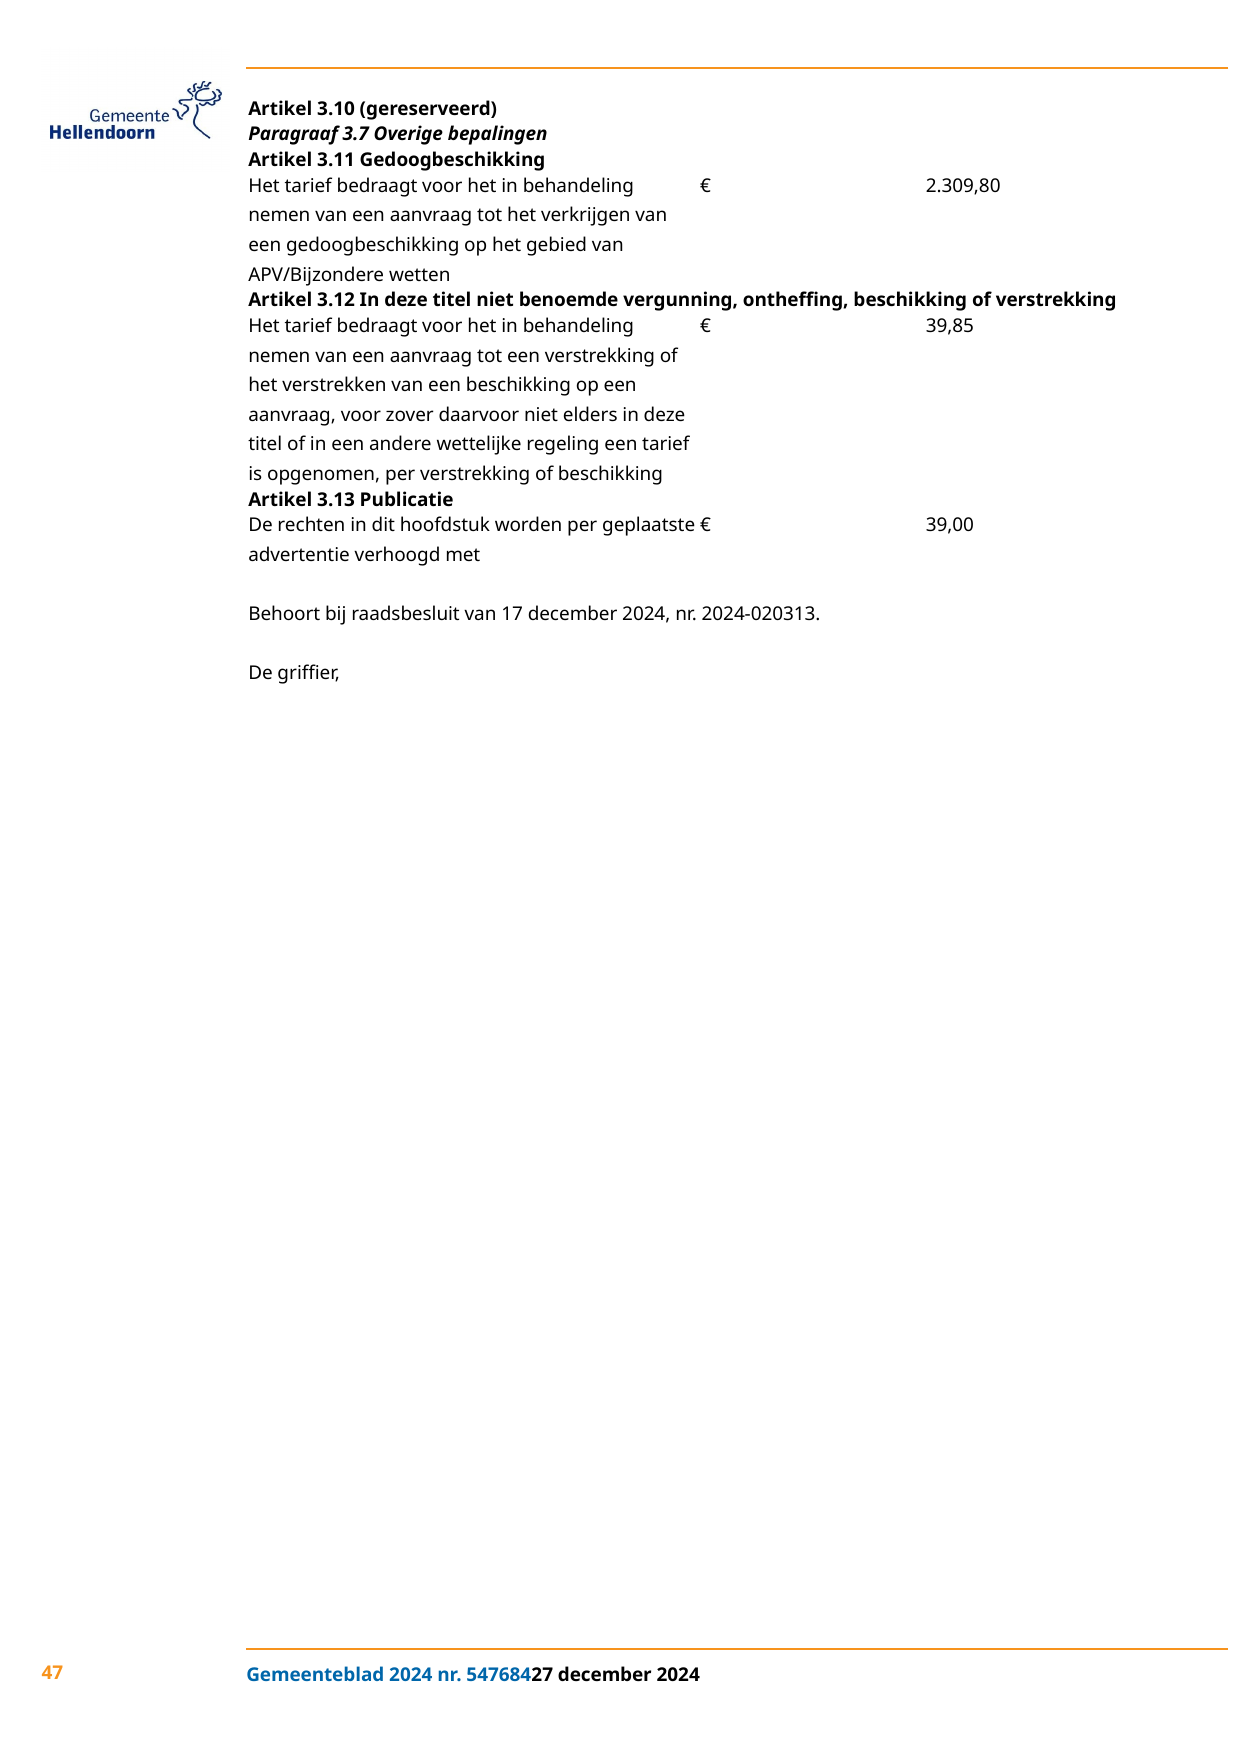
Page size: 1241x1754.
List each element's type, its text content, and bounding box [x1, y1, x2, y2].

table_cell Artikel 3.10 (gereserveerd) [248, 95, 1152, 121]
table_cell € [700, 312, 926, 486]
table_cell Artikel 3.13 Publicatie [248, 486, 1152, 512]
table_cell 2.309,80 [926, 172, 1152, 286]
table_cell Het tarief bedraagt voor het in behandeling nemen van een aanvraag tot het verkrijgen van een gedoogbeschikking op het gebied van APV/Bijzondere wetten [248, 172, 700, 286]
text Behoort bij raadsbesluit van 17 december 2024, nr. 2024-020313. [248, 600, 1152, 625]
table_cell De rechten in dit hoofdstuk worden per geplaatste advertentie verhoogd met [248, 512, 700, 567]
table_cell 39,00 [926, 512, 1152, 567]
table_cell Paragraaf 3.7 Overige bepalingen [248, 121, 1152, 146]
table_cell Het tarief bedraagt voor het in behandeling nemen van een aanvraag tot een verstrekking of het verstrekken van een beschikking op een aanvraag, voor zover daarvoor niet elders in deze titel of in een andere wettelijke regeling een tarief is opgenomen, per verstrekking of beschikking [248, 312, 700, 486]
table_cell € [700, 172, 926, 286]
table_cell Artikel 3.12 In deze titel niet benoemde vergunning, ontheffing, beschikking of verstrekking [248, 286, 1152, 312]
picture [41, 47, 231, 172]
table_cell € [700, 512, 926, 567]
table_cell 39,85 [926, 312, 1152, 486]
table_cell Artikel 3.11 Gedoogbeschikking [248, 146, 1152, 172]
text De griffier, [248, 659, 1152, 684]
